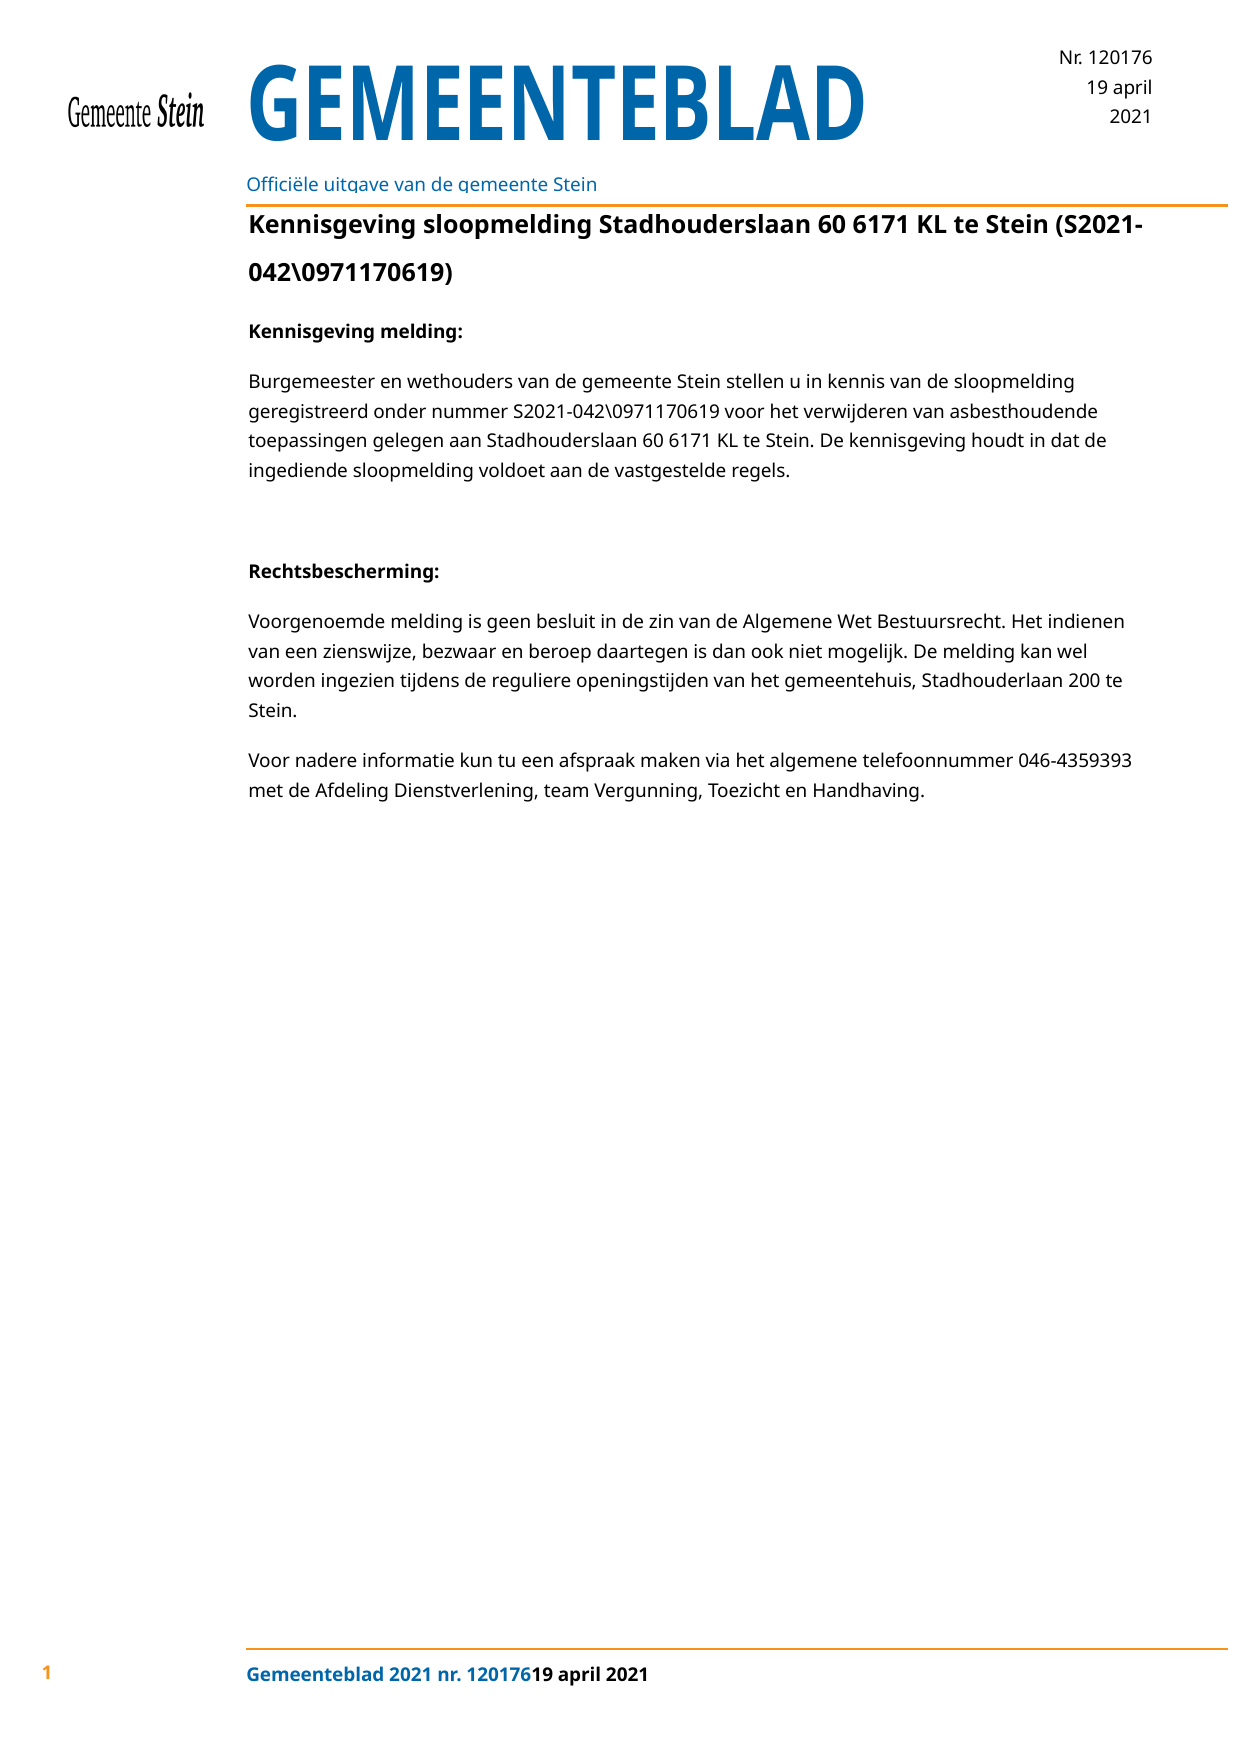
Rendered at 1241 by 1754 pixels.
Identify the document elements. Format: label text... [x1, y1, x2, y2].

picture [41, 47, 231, 172]
text Rechtsbescherming: [248, 558, 1152, 584]
text Kennisgeving melding: [248, 318, 1152, 344]
text Voorgenoemde melding is geen besluit in de zin van de Algemene Wet Bestuursrecht. Het indienen van een zienswijze, bezwaar en beroep daartegen is dan ook niet mogelijk. De melding kan wel worden ingezien tijdens de reguliere openingstijden van het gemeentehuis, Stadhouderlaan 200 te Stein. [248, 608, 1152, 723]
text Voor nadere informatie kun tu een afspraak maken via het algemene telefoonnummer 046-4359393 met de Afdeling Dienstverlening, team Vergunning, Toezicht en Handhaving. [248, 747, 1152, 803]
text Burgemeester en wethouders van de gemeente Stein stellen u in kennis van de sloopmelding geregistreerd onder nummer S2021-042\0971170619 voor het verwijderen van asbesthoudende toepassingen gelegen aan Stadhouderslaan 60 6171 KL te Stein. De kennisgeving houdt in dat de ingediende sloopmelding voldoet aan de vastgestelde regels. [248, 368, 1152, 483]
text Kennisgeving sloopmelding Stadhouderslaan 60 6171 KL te Stein (S2021-042\0971170619) [248, 207, 1152, 288]
